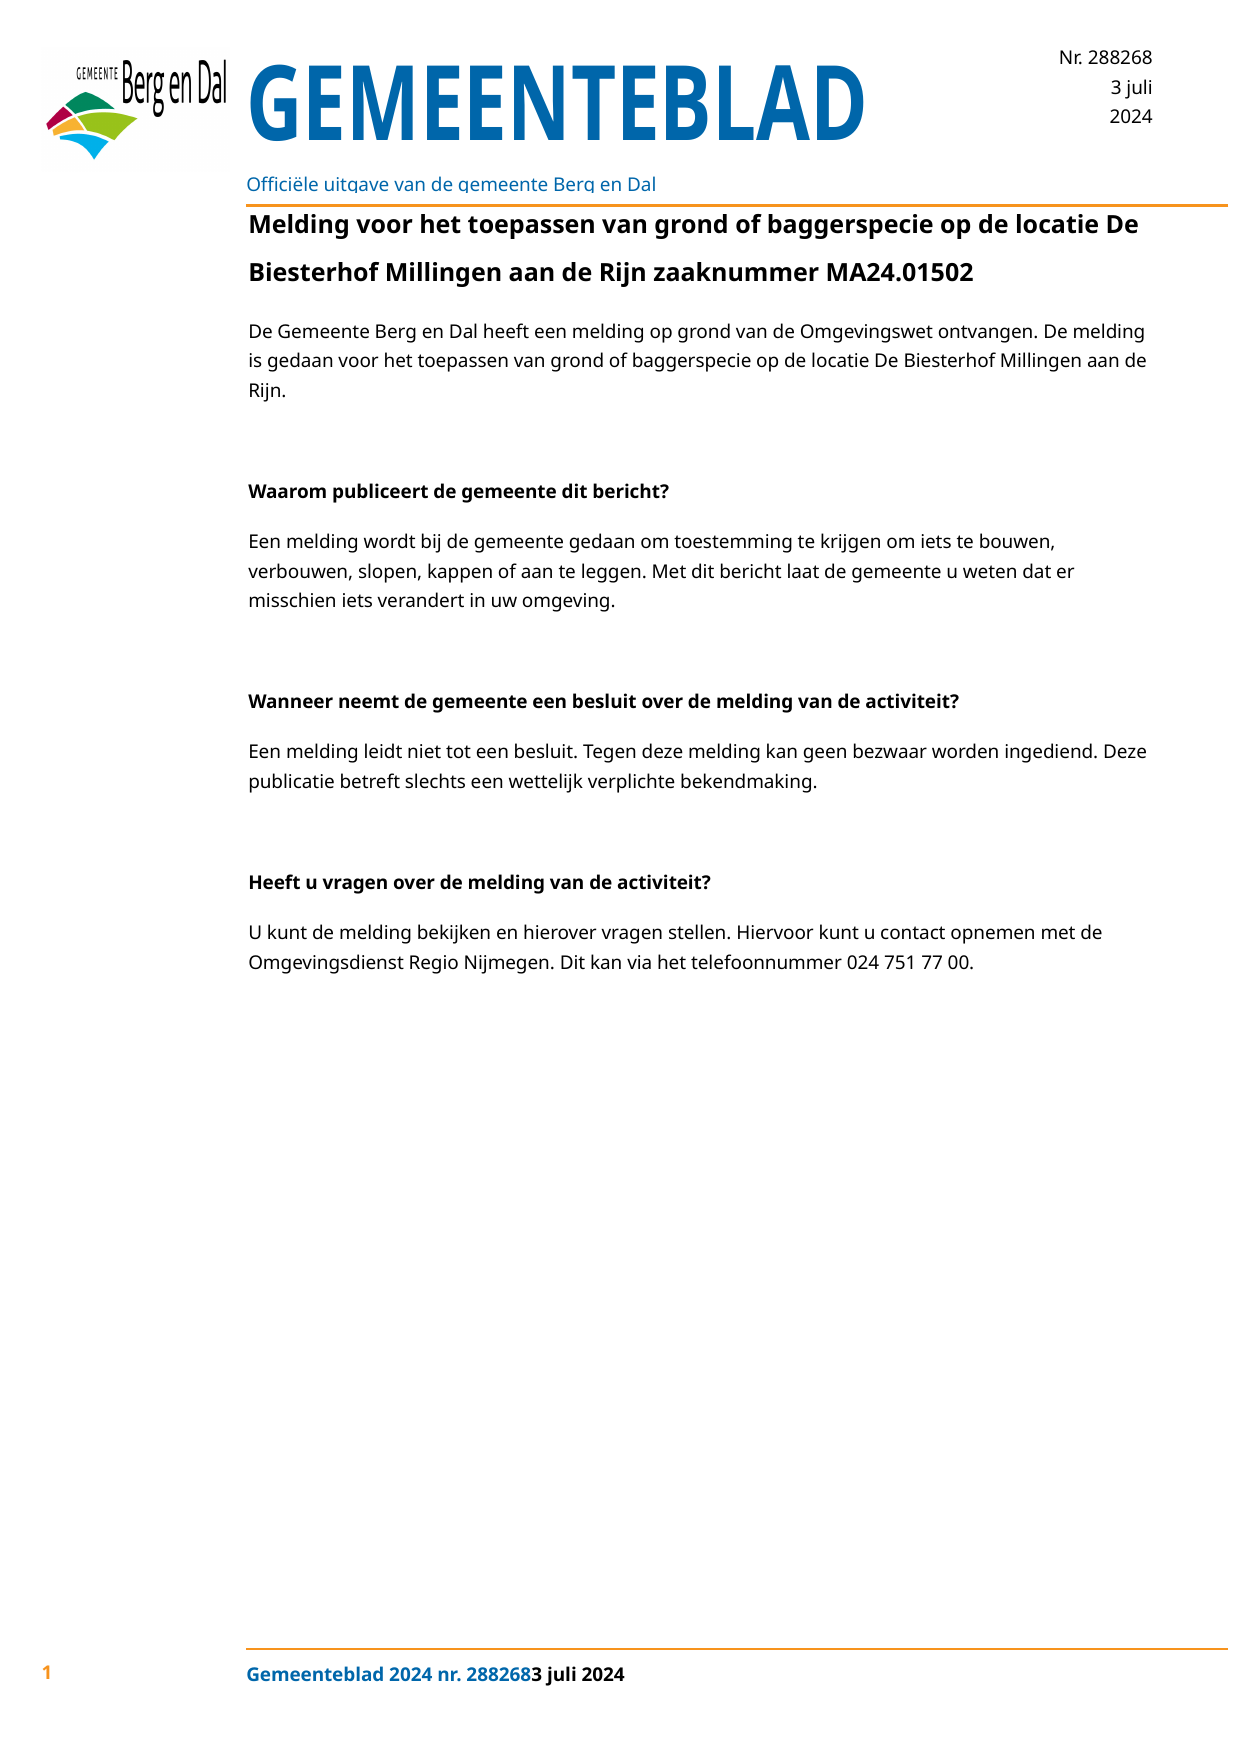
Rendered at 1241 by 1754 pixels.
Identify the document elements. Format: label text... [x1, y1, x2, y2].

text Heeft u vragen over de melding van de activiteit? [248, 869, 1152, 895]
text Waarom publiceert de gemeente dit bericht? [248, 478, 1152, 504]
text Melding voor het toepassen van grond of baggerspecie op de locatie De Biesterhof Millingen aan de Rijn zaaknummer MA24.01502 [248, 207, 1152, 288]
text De Gemeente Berg en Dal heeft een melding op grond van de Omgevingswet ontvangen. De melding is gedaan voor het toepassen van grond of baggerspecie op de locatie De Biesterhof Millingen aan de Rijn. [248, 318, 1152, 403]
text Een melding wordt bij de gemeente gedaan om toestemming te krijgen om iets te bouwen, verbouwen, slopen, kappen of aan te leggen. Met dit bericht laat de gemeente u weten dat er misschien iets verandert in uw omgeving. [248, 528, 1152, 613]
text U kunt de melding bekijken en hierover vragen stellen. Hiervoor kunt u contact opnemen met de Omgevingsdienst Regio Nijmegen. Dit kan via het telefoonnummer 024 751 77 00. [248, 919, 1152, 975]
text Een melding leidt niet tot een besluit. Tegen deze melding kan geen bezwaar worden ingediend. Deze publicatie betreft slechts een wettelijk verplichte bekendmaking. [248, 739, 1152, 794]
text Wanneer neemt de gemeente een besluit over de melding van de activiteit? [248, 688, 1152, 714]
picture [41, 47, 231, 172]
